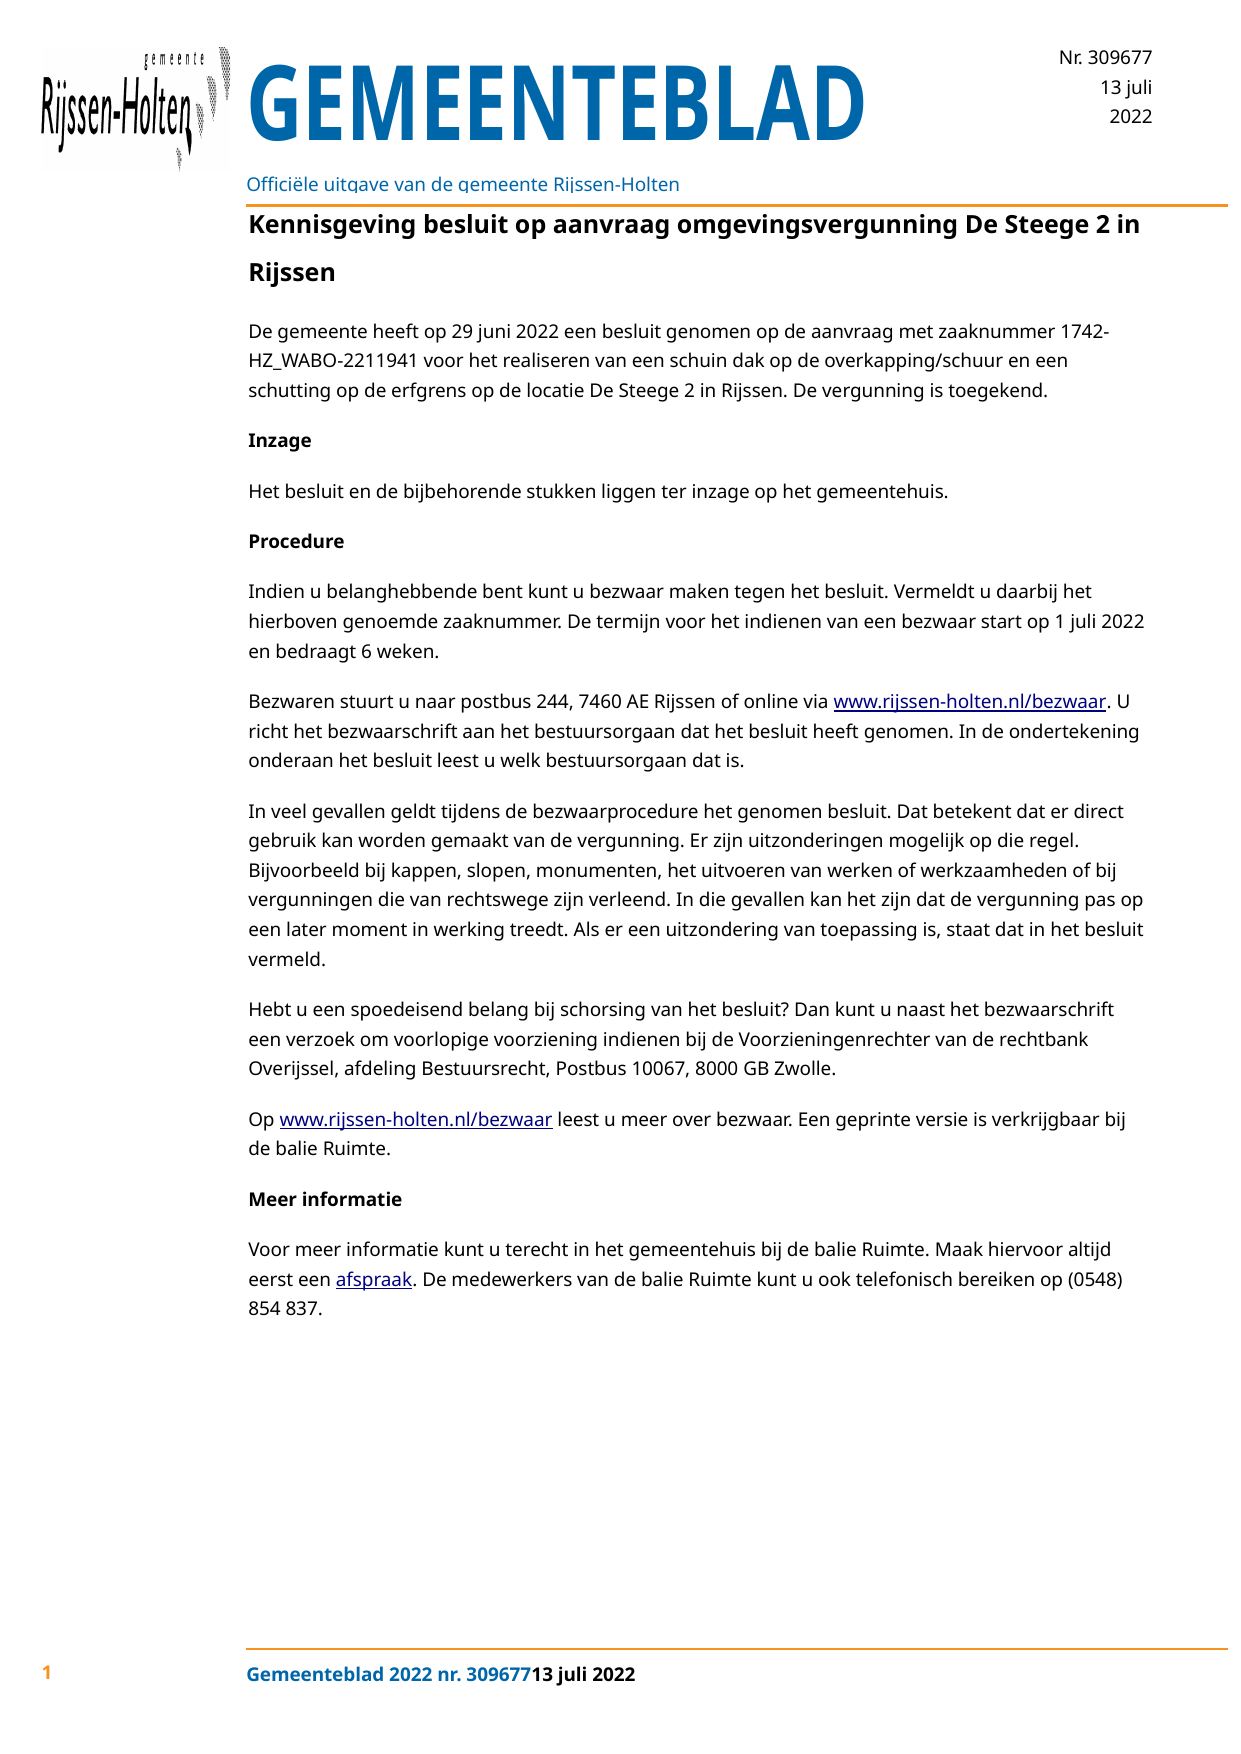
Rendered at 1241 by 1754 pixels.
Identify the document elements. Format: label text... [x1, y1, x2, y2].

picture [41, 47, 231, 172]
text Hebt u een spoedeisend belang bij schorsing van het besluit? Dan kunt u naast het bezwaarschrift een verzoek om voorlopige voorziening indienen bij de Voorzieningenrechter van de rechtbank Overijssel, afdeling Bestuursrecht, Postbus 10067, 8000 GB Zwolle. [248, 996, 1152, 1081]
text Indien u belanghebbende bent kunt u bezwaar maken tegen het besluit. Vermeldt u daarbij het hierboven genoemde zaaknummer. De termijn voor het indienen van een bezwaar start op 1 juli 2022 en bedraagt 6 weken. [248, 579, 1152, 664]
text Kennisgeving besluit op aanvraag omgevingsvergunning De Steege 2 in Rijssen [248, 207, 1152, 288]
text Bezwaren stuurt u naar postbus 244, 7460 AE Rijssen of online via www.rijssen-holten.nl/bezwaar. U richt het bezwaarschrift aan het bestuursorgaan dat het besluit heeft genomen. In de ondertekening onderaan het besluit leest u welk bestuursorgaan dat is. [248, 688, 1152, 773]
text Inzage [248, 427, 1152, 453]
text Voor meer informatie kunt u terecht in het gemeentehuis bij de balie Ruimte. Maak hiervoor altijd eerst een afspraak. De medewerkers van de balie Ruimte kunt u ook telefonisch bereiken op (0548) 854 837. [248, 1236, 1152, 1321]
text Op www.rijssen-holten.nl/bezwaar leest u meer over bezwaar. Een geprinte versie is verkrijgbaar bij de balie Ruimte. [248, 1106, 1152, 1161]
text In veel gevallen geldt tijdens de bezwaarprocedure het genomen besluit. Dat betekent dat er direct gebruik kan worden gemaakt van de vergunning. Er zijn uitzonderingen mogelijk op die regel. Bijvoorbeeld bij kappen, slopen, monumenten, het uitvoeren van werken of werkzaamheden of bij vergunningen die van rechtswege zijn verleend. In die gevallen kan het zijn dat de vergunning pas op een later moment in werking treedt. Als er een uitzondering van toepassing is, staat dat in het besluit vermeld. [248, 798, 1152, 972]
text Procedure [248, 528, 1152, 554]
text De gemeente heeft op 29 juni 2022 een besluit genomen op de aanvraag met zaaknummer 1742-HZ_WABO-2211941 voor het realiseren van een schuin dak op de overkapping/schuur en een schutting op de erfgrens op de locatie De Steege 2 in Rijssen. De vergunning is toegekend. [248, 318, 1152, 403]
text Het besluit en de bijbehorende stukken liggen ter inzage op het gemeentehuis. [248, 478, 1152, 504]
text Meer informatie [248, 1186, 1152, 1212]
